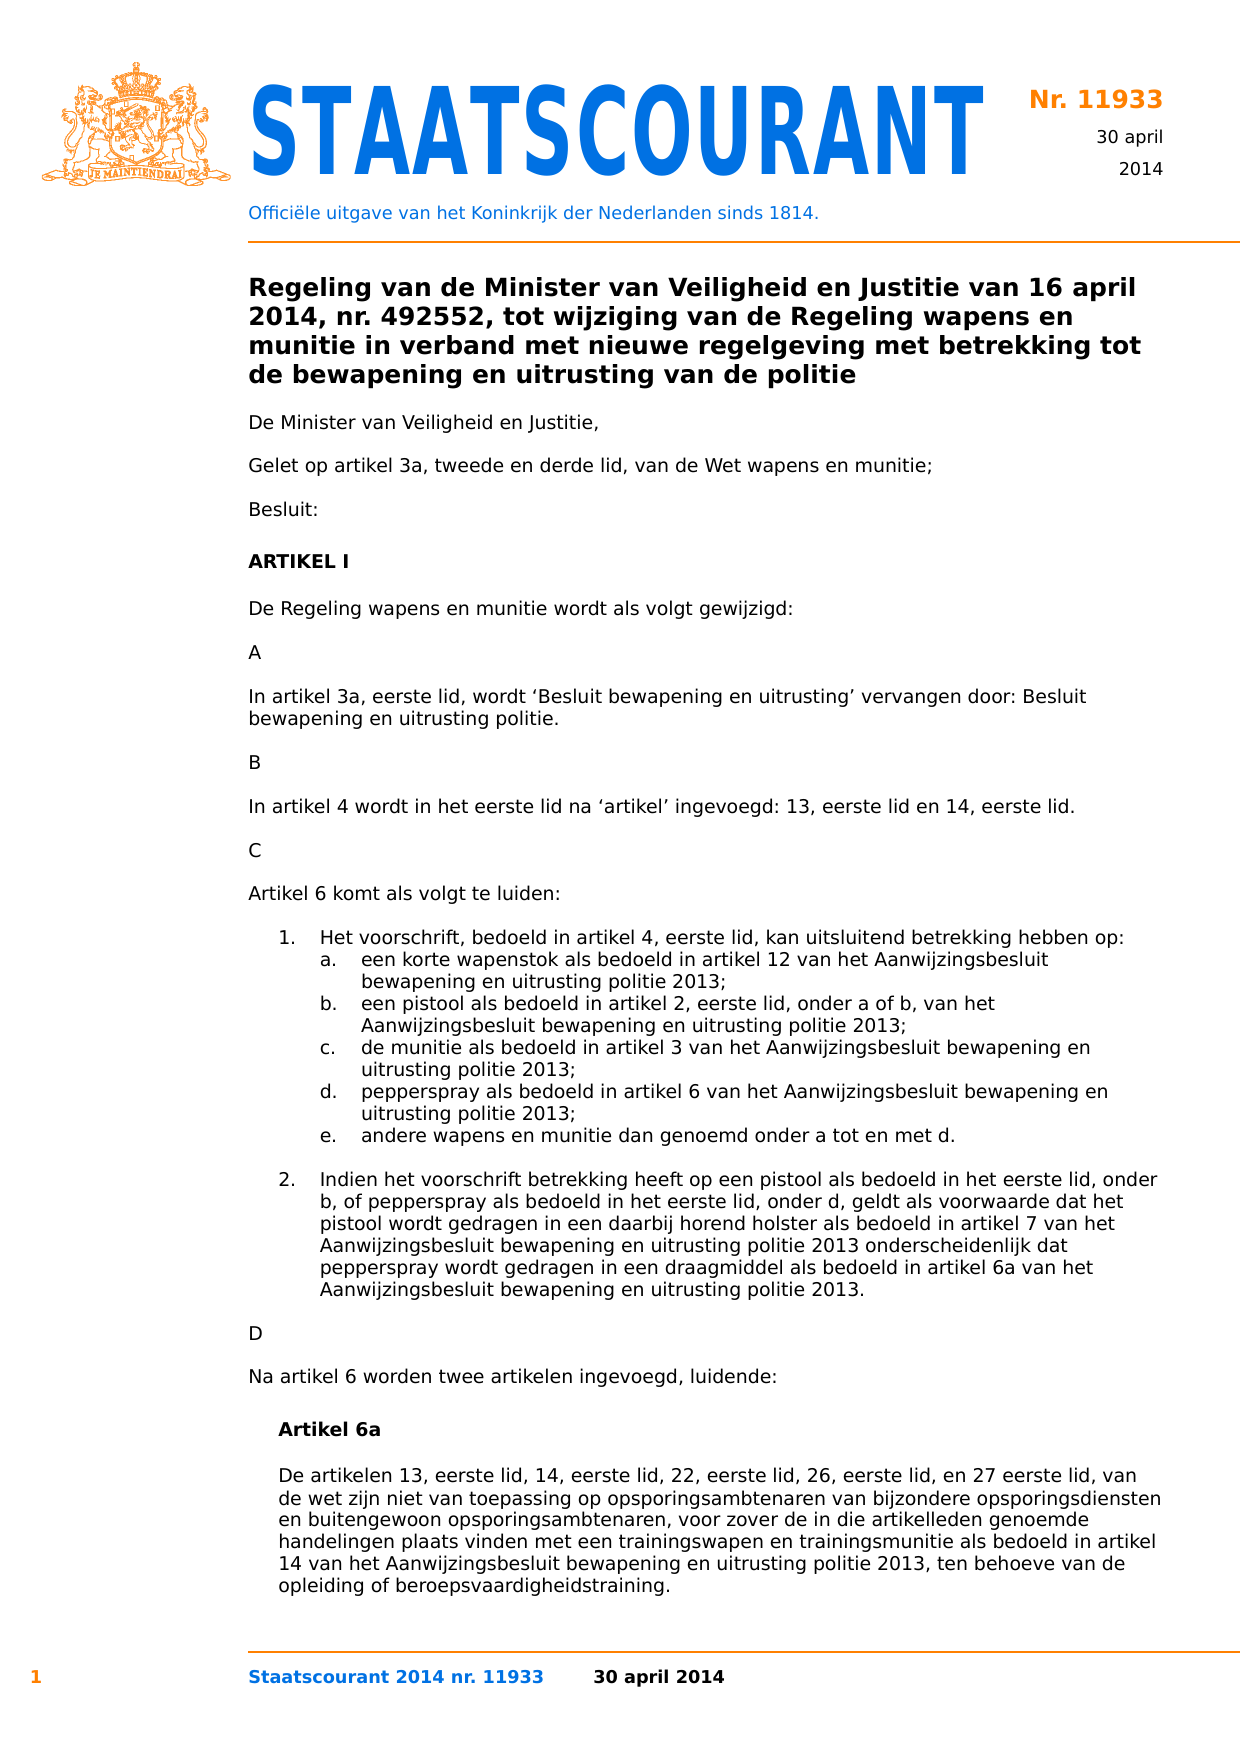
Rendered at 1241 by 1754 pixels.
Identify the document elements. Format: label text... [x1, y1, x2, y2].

picture [41, 62, 231, 186]
text De Regeling wapens en munitie wordt als volgt gewijzigd: [248, 598, 1163, 620]
text D [248, 1323, 1163, 1344]
text Gelet op artikel 3a, tweede en derde lid, van de Wet wapens en munitie; [248, 455, 1163, 477]
text e. andere wapens en munitie dan genoemd onder a tot en met d. [319, 1125, 1163, 1147]
text In artikel 3a, eerste lid, wordt ‘Besluit bewapening en uitrusting’ vervangen door: Besluit bewapening en uitrusting politie. [248, 686, 1163, 730]
table_header [25, 62, 248, 241]
text Besluit: [248, 499, 1163, 521]
table_cell Officiële uitgave van het Koninkrijk der Nederlanden sinds 1814. [248, 203, 1240, 241]
table_cell 30 april [998, 121, 1240, 153]
subtitle Regeling van de Minister van Veiligheid en Justitie van 16 april 2014, nr. 492552, tot wijziging van de Regeling wapens en munitie in verband met nieuwe regelgeving met betrekking tot de bewapening en uitrusting van de politie [248, 273, 1163, 390]
text Artikel 6 komt als volgt te luiden: [248, 883, 1163, 905]
table_header STAATSCOURANT [248, 62, 998, 203]
text B [248, 752, 1163, 774]
table_header Nr. 11933 [998, 62, 1240, 121]
text a. een korte wapenstok als bedoeld in artikel 12 van het Aanwijzingsbesluit bewapening en uitrusting politie 2013; [319, 949, 1163, 993]
text In artikel 4 wordt in het eerste lid na ‘artikel’ ingevoegd: 13, eerste lid en 14, eerste lid. [248, 796, 1163, 818]
text A [248, 642, 1163, 664]
text 2. Indien het voorschrift betrekking heeft op een pistool als bedoeld in het eerste lid, onder b, of pepperspray als bedoeld in het eerste lid, onder d, geldt als voorwaarde dat het pistool wordt gedragen in een daarbij horend holster als bedoeld in artikel 7 van het Aanwijzingsbesluit bewapening en uitrusting politie 2013 onderscheidenlijk dat pepperspray wordt gedragen in een draagmiddel als bedoeld in artikel 6a van het Aanwijzingsbesluit bewapening en uitrusting politie 2013. [278, 1169, 1163, 1301]
text d. pepperspray als bedoeld in artikel 6 van het Aanwijzingsbesluit bewapening en uitrusting politie 2013; [319, 1081, 1163, 1125]
table_cell 2014 [998, 153, 1240, 203]
text De artikelen 13, eerste lid, 14, eerste lid, 22, eerste lid, 26, eerste lid, en 27 eerste lid, van de wet zijn niet van toepassing op opsporingsambtenaren van bijzondere opsporingsdiensten en buitengewoon opsporingsambtenaren, voor zover de in die artikelleden genoemde handelingen plaats vinden met een trainingswapen en trainingsmunitie als bedoeld in artikel 14 van het Aanwijzingsbesluit bewapening en uitrusting politie 2013, ten behoeve van de opleiding of beroepsvaardigheidstraining. [278, 1465, 1163, 1597]
text b. een pistool als bedoeld in artikel 2, eerste lid, onder a of b, van het Aanwijzingsbesluit bewapening en uitrusting politie 2013; [319, 993, 1163, 1037]
text De Minister van Veiligheid en Justitie, [248, 412, 1163, 433]
text c. de munitie als bedoeld in artikel 3 van het Aanwijzingsbesluit bewapening en uitrusting politie 2013; [319, 1037, 1163, 1081]
subtitle Artikel 6a [278, 1418, 1163, 1440]
text Na artikel 6 worden twee artikelen ingevoegd, luidende: [248, 1366, 1163, 1388]
text 1. Het voorschrift, bedoeld in artikel 4, eerste lid, kan uitsluitend betrekking hebben op: [278, 927, 1163, 949]
text C [248, 839, 1163, 861]
subtitle ARTIKEL I [248, 551, 1163, 573]
